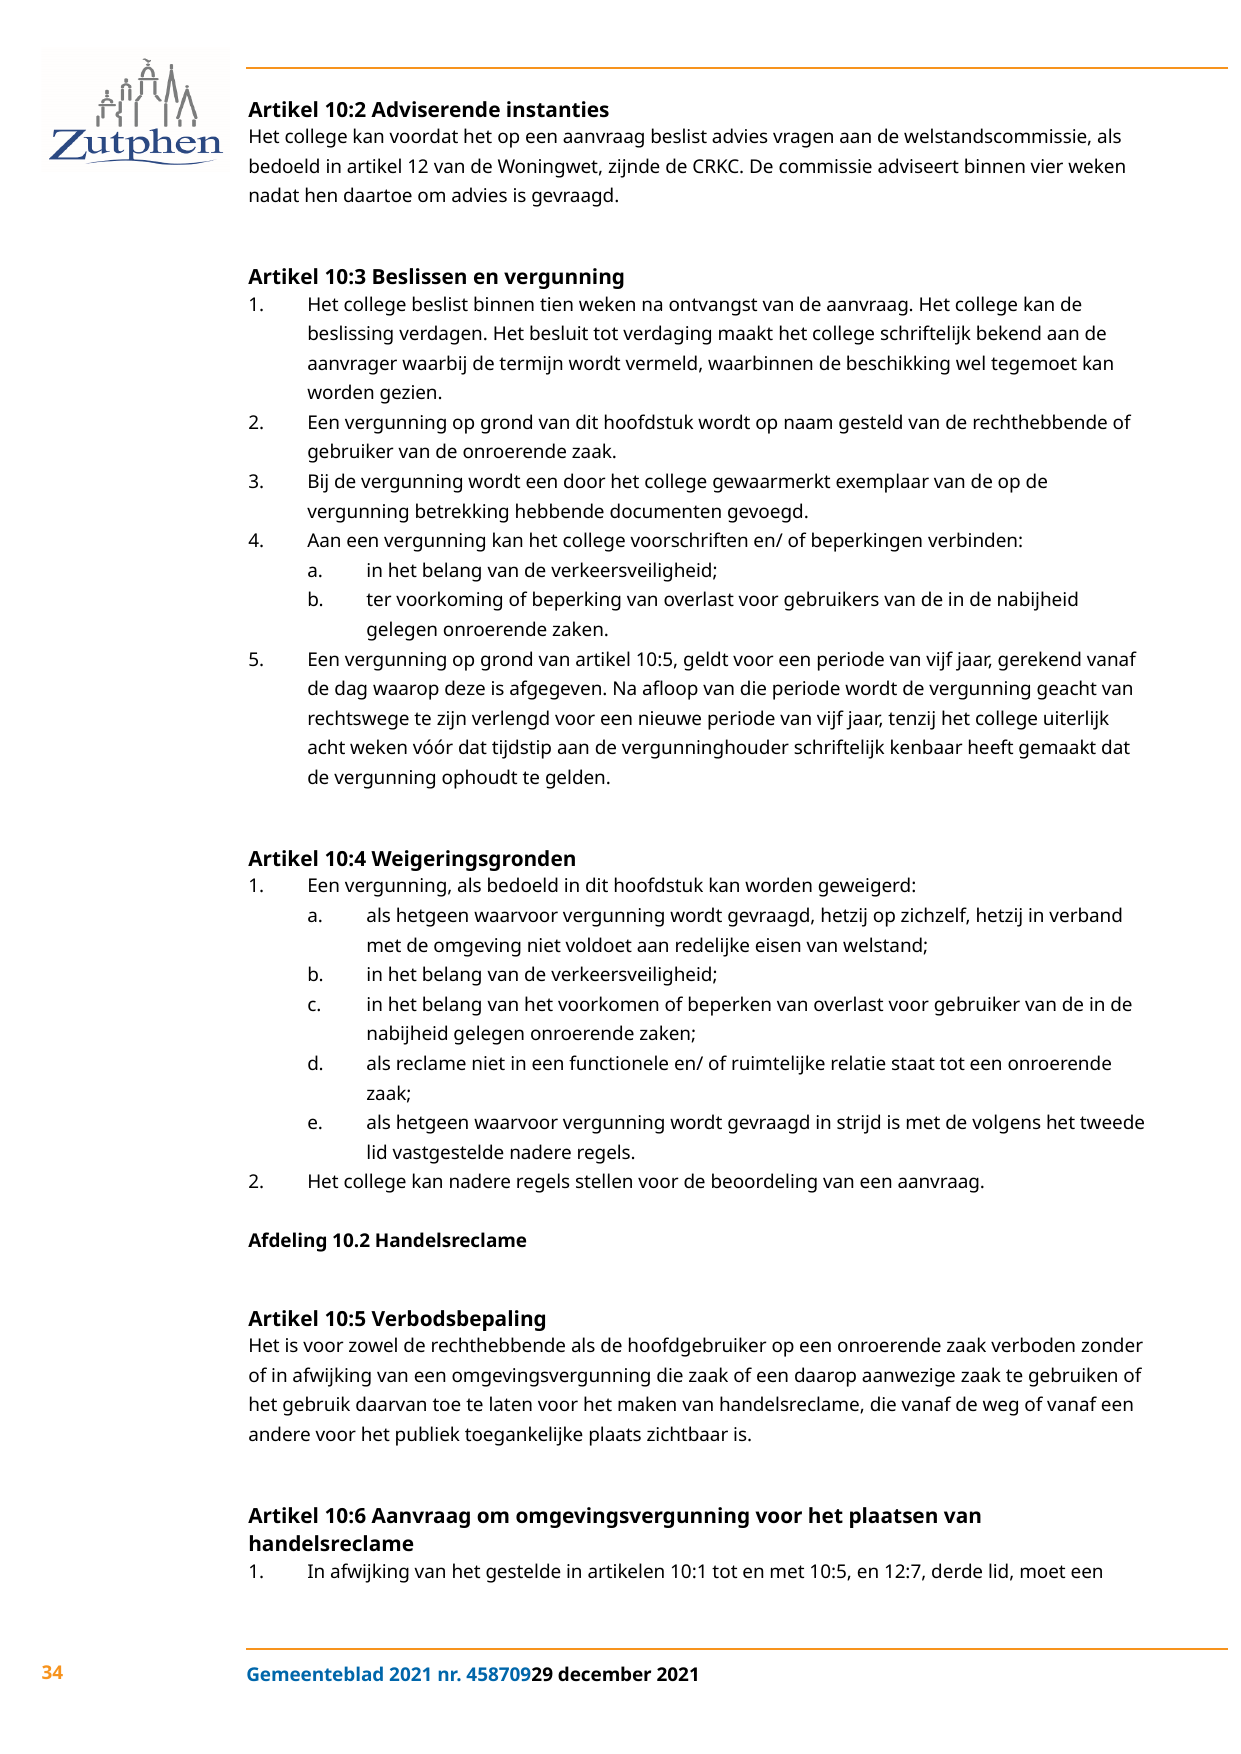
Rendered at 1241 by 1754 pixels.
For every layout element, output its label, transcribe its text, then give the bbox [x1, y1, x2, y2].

list Aan een vergunning kan het college voorschriften en/ of beperkingen verbinden: [248, 527, 1152, 553]
list als reclame niet in een functionele en/ of ruimtelijke relatie staat tot een onroerende zaak; [307, 1050, 1152, 1105]
list Een vergunning, als bedoeld in dit hoofdstuk kan worden geweigerd: [248, 873, 1152, 898]
list als hetgeen waarvoor vergunning wordt gevraagd, hetzij op zichzelf, hetzij in verband met de omgeving niet voldoet aan redelijke eisen van welstand; [307, 902, 1152, 957]
list in het belang van het voorkomen of beperken van overlast voor gebruiker van de in de nabijheid gelegen onroerende zaken; [307, 991, 1152, 1046]
text Artikel 10:5 Verbodsbepaling [248, 1304, 1152, 1332]
list Het college kan nadere regels stellen voor de beoordeling van een aanvraag. [248, 1168, 1152, 1194]
list Een vergunning op grond van artikel 10:5, geldt voor een periode van vijf jaar, gerekend vanaf de dag waarop deze is afgegeven. Na afloop van die periode wordt de vergunning geacht van rechtswege te zijn verlengd voor een nieuwe periode van vijf jaar, tenzij het college uiterlijk acht weken vóór dat tijdstip aan de vergunninghouder schriftelijk kenbaar heeft gemaakt dat de vergunning ophoudt te gelden. [248, 646, 1152, 790]
list Het college beslist binnen tien weken na ontvangst van de aanvraag. Het college kan de beslissing verdagen. Het besluit tot verdaging maakt het college schriftelijk bekend aan de aanvrager waarbij de termijn wordt vermeld, waarbinnen de beschikking wel tegemoet kan worden gezien. [248, 291, 1152, 405]
picture [41, 47, 231, 172]
text Artikel 10:2 Adviserende instanties [248, 95, 1152, 123]
text Artikel 10:6 Aanvraag om omgevingsvergunning voor het plaatsen van handelsreclame [248, 1501, 1152, 1558]
list als hetgeen waarvoor vergunning wordt gevraagd in strijd is met de volgens het tweede lid vastgestelde nadere regels. [307, 1109, 1152, 1164]
list Bij de vergunning wordt een door het college gewaarmerkt exemplaar van de op de vergunning betrekking hebbende documenten gevoegd. [248, 468, 1152, 524]
text Het college kan voordat het op een aanvraag beslist advies vragen aan de welstandscommissie, als bedoeld in artikel 12 van de Woningwet, zijnde de CRKC. De commissie adviseert binnen vier weken nadat hen daartoe om advies is gevraagd. [248, 123, 1152, 208]
text Het is voor zowel de rechthebbende als de hoofdgebruiker op een onroerende zaak verboden zonder of in afwijking van een omgevingsvergunning die zaak of een daarop aanwezige zaak te gebruiken of het gebruik daarvan toe te laten voor het maken van handelsreclame, die vanaf de weg of vanaf een andere voor het publiek toegankelijke plaats zichtbaar is. [248, 1332, 1152, 1447]
list In afwijking van het gestelde in artikelen 10:1 tot en met 10:5, en 12:7, derde lid, moet een [248, 1558, 1152, 1583]
text Artikel 10:4 Weigeringsgronden [248, 844, 1152, 873]
list Een vergunning op grond van dit hoofdstuk wordt op naam gesteld van de rechthebbende of gebruiker van de onroerende zaak. [248, 409, 1152, 464]
text Afdeling 10.2 Handelsreclame [248, 1228, 1152, 1253]
list in het belang van de verkeersveiligheid; [307, 961, 1152, 987]
list in het belang van de verkeersveiligheid; [307, 557, 1152, 583]
text Artikel 10:3 Beslissen en vergunning [248, 262, 1152, 291]
list ter voorkoming of beperking van overlast voor gebruikers van de in de nabijheid gelegen onroerende zaken. [307, 587, 1152, 642]
